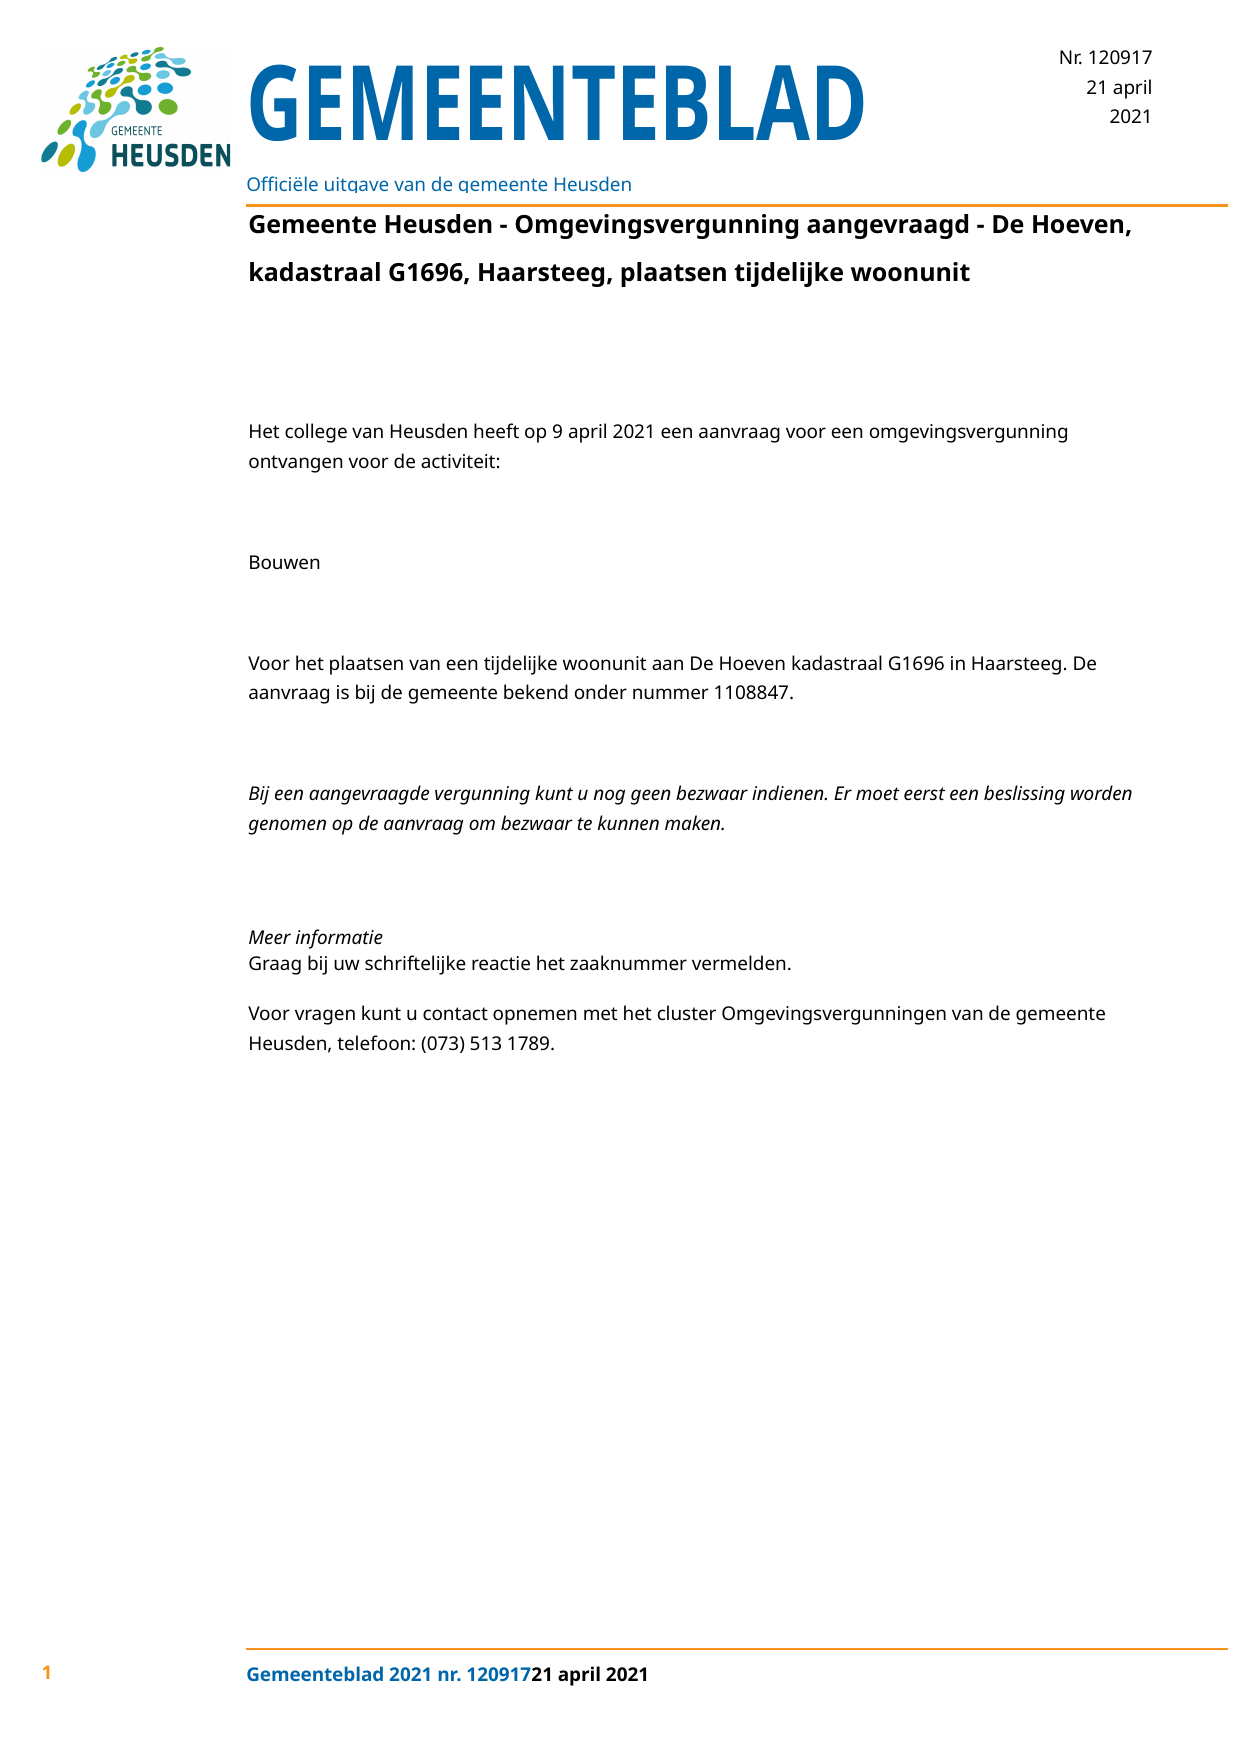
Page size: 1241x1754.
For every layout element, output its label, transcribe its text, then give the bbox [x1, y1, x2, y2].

picture [41, 47, 231, 172]
text Graag bij uw schriftelijke reactie het zaaknummer vermelden. [248, 950, 1152, 976]
text Het college van Heusden heeft op 9 april 2021 een aanvraag voor een omgevingsvergunning ontvangen voor de activiteit: [248, 419, 1152, 474]
text Bouwen [248, 549, 1152, 575]
text Voor het plaatsen van een tijdelijke woonunit aan De Hoeven kadastraal G1696 in Haarsteeg. De aanvraag is bij de gemeente bekend onder nummer 1108847. [248, 650, 1152, 705]
text Voor vragen kunt u contact opnemen met het cluster Omgevingsvergunningen van de gemeente Heusden, telefoon: (073) 513 1789. [248, 1001, 1152, 1056]
text Bij een aangevraagde vergunning kunt u nog geen bezwaar indienen. Er moet eerst een beslissing worden genomen op de aanvraag om bezwaar te kunnen maken. [248, 780, 1152, 836]
text Meer informatie [248, 924, 1152, 950]
text Gemeente Heusden - Omgevingsvergunning aangevraagd - De Hoeven, kadastraal G1696, Haarsteeg, plaatsen tijdelijke woonunit [248, 207, 1152, 288]
